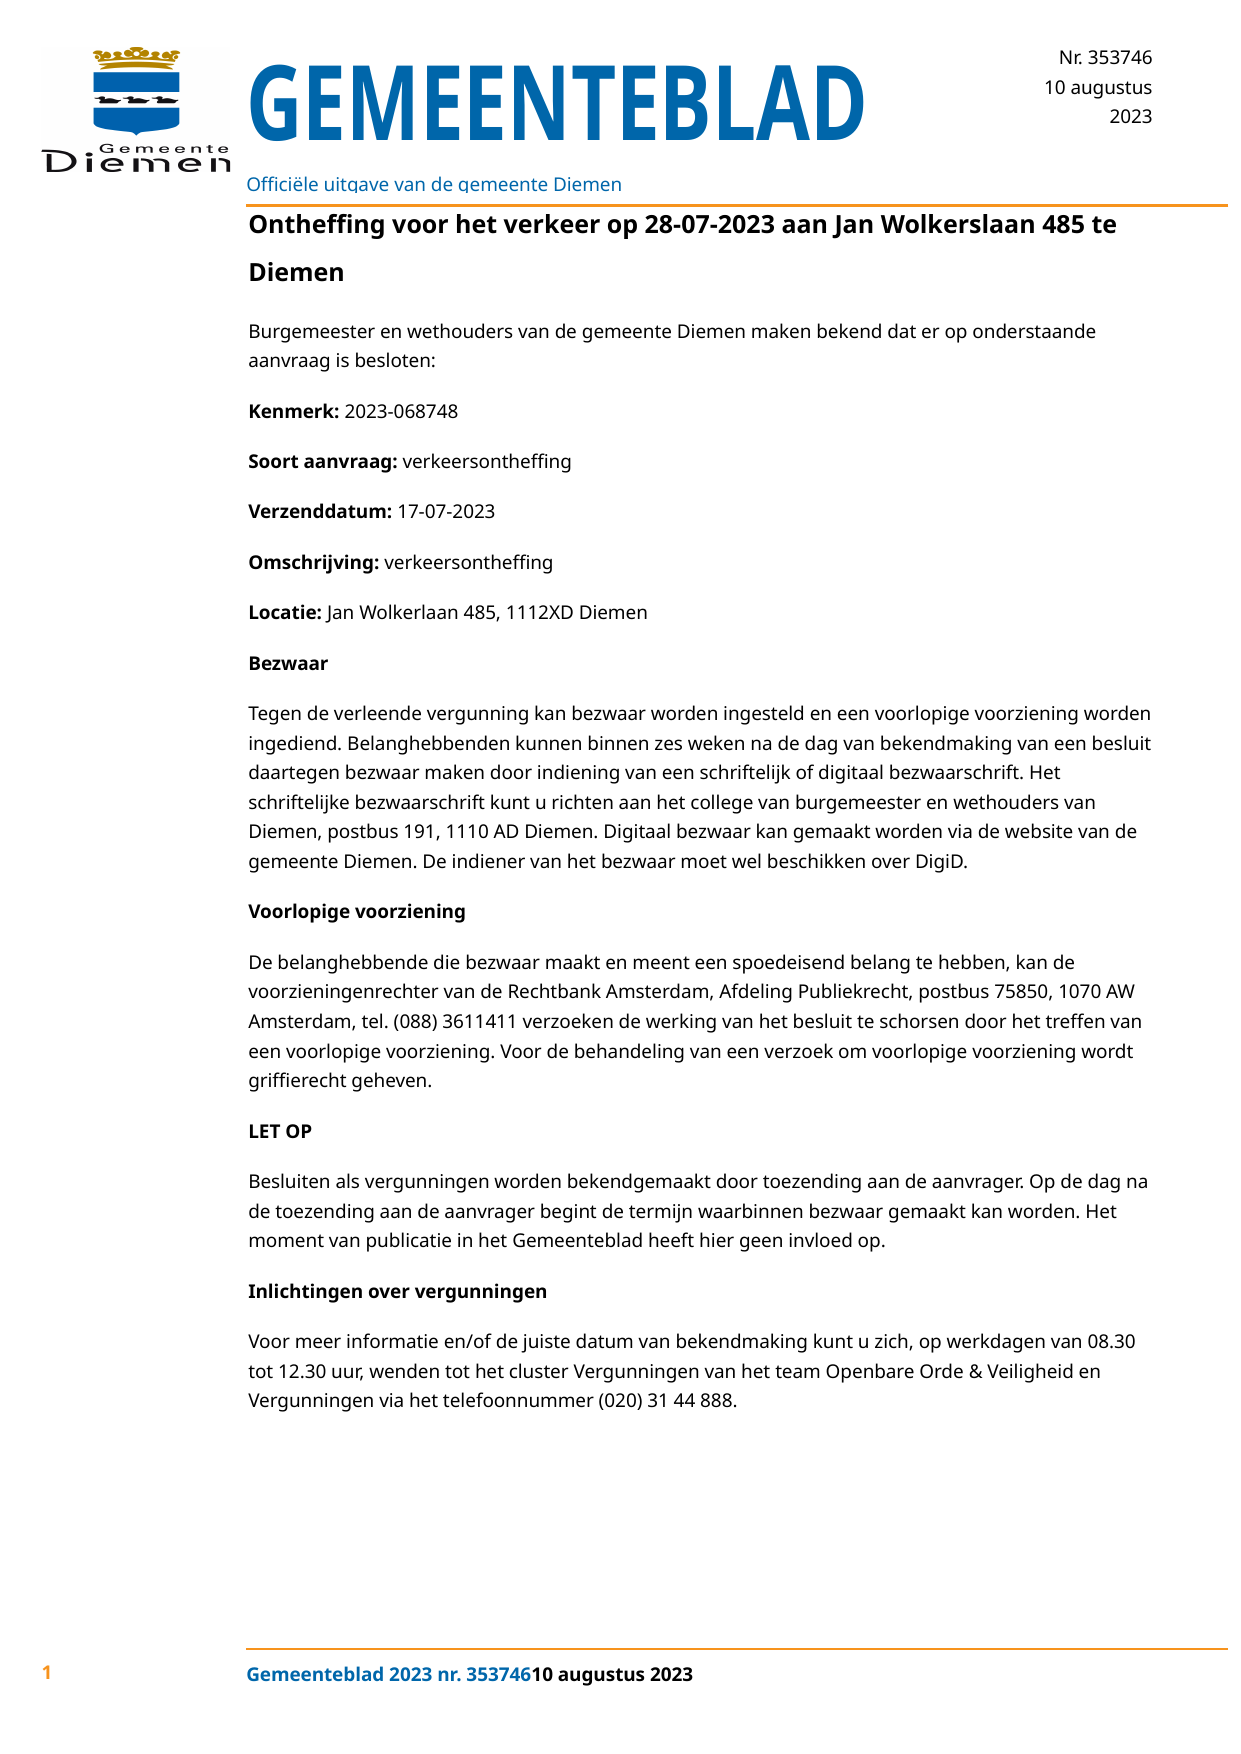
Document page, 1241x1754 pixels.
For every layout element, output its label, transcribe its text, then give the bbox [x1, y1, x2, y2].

text Bezwaar [248, 650, 1152, 676]
text Voor meer informatie en/of de juiste datum van bekendmaking kunt u zich, op werkdagen van 08.30 tot 12.30 uur, wenden tot het cluster Vergunningen van het team Openbare Orde & Veiligheid en Vergunningen via het telefoonnummer (020) 31 44 888. [248, 1328, 1152, 1413]
text Inlichtingen over vergunningen [248, 1278, 1152, 1304]
text LET OP [248, 1118, 1152, 1144]
text Voorlopige voorziening [248, 899, 1152, 924]
text Verzenddatum: 17-07-2023 [248, 499, 1152, 524]
picture [41, 47, 231, 172]
text De belanghebbende die bezwaar maakt en meent een spoedeisend belang te hebben, kan de voorzieningenrechter van de Rechtbank Amsterdam, Afdeling Publiekrecht, postbus 75850, 1070 AW Amsterdam, tel. (088) 3611411 verzoeken de werking van het besluit te schorsen door het treffen van een voorlopige voorziening. Voor de behandeling van een verzoek om voorlopige voorziening wordt griffierecht geheven. [248, 949, 1152, 1093]
text Ontheffing voor het verkeer op 28-07-2023 aan Jan Wolkerslaan 485 te Diemen [248, 207, 1152, 288]
text Burgemeester en wethouders van de gemeente Diemen maken bekend dat er op onderstaande aanvraag is besloten: [248, 318, 1152, 373]
text Kenmerk: 2023-068748 [248, 398, 1152, 424]
text Omschrijving: verkeersontheffing [248, 549, 1152, 575]
text Locatie: Jan Wolkerlaan 485, 1112XD Diemen [248, 599, 1152, 625]
text Besluiten als vergunningen worden bekendgemaakt door toezending aan de aanvrager. Op de dag na de toezending aan de aanvrager begint de termijn waarbinnen bezwaar gemaakt kan worden. Het moment van publicatie in het Gemeenteblad heeft hier geen invloed op. [248, 1168, 1152, 1253]
text Tegen de verleende vergunning kan bezwaar worden ingesteld en een voorlopige voorziening worden ingediend. Belanghebbenden kunnen binnen zes weken na de dag van bekendmaking van een besluit daartegen bezwaar maken door indiening van een schriftelijk of digitaal bezwaarschrift. Het schriftelijke bezwaarschrift kunt u richten aan het college van burgemeester en wethouders van Diemen, postbus 191, 1110 AD Diemen. Digitaal bezwaar kan gemaakt worden via de website van de gemeente Diemen. De indiener van het bezwaar moet wel beschikken over DigiD. [248, 700, 1152, 874]
text Soort aanvraag: verkeersontheffing [248, 448, 1152, 474]
